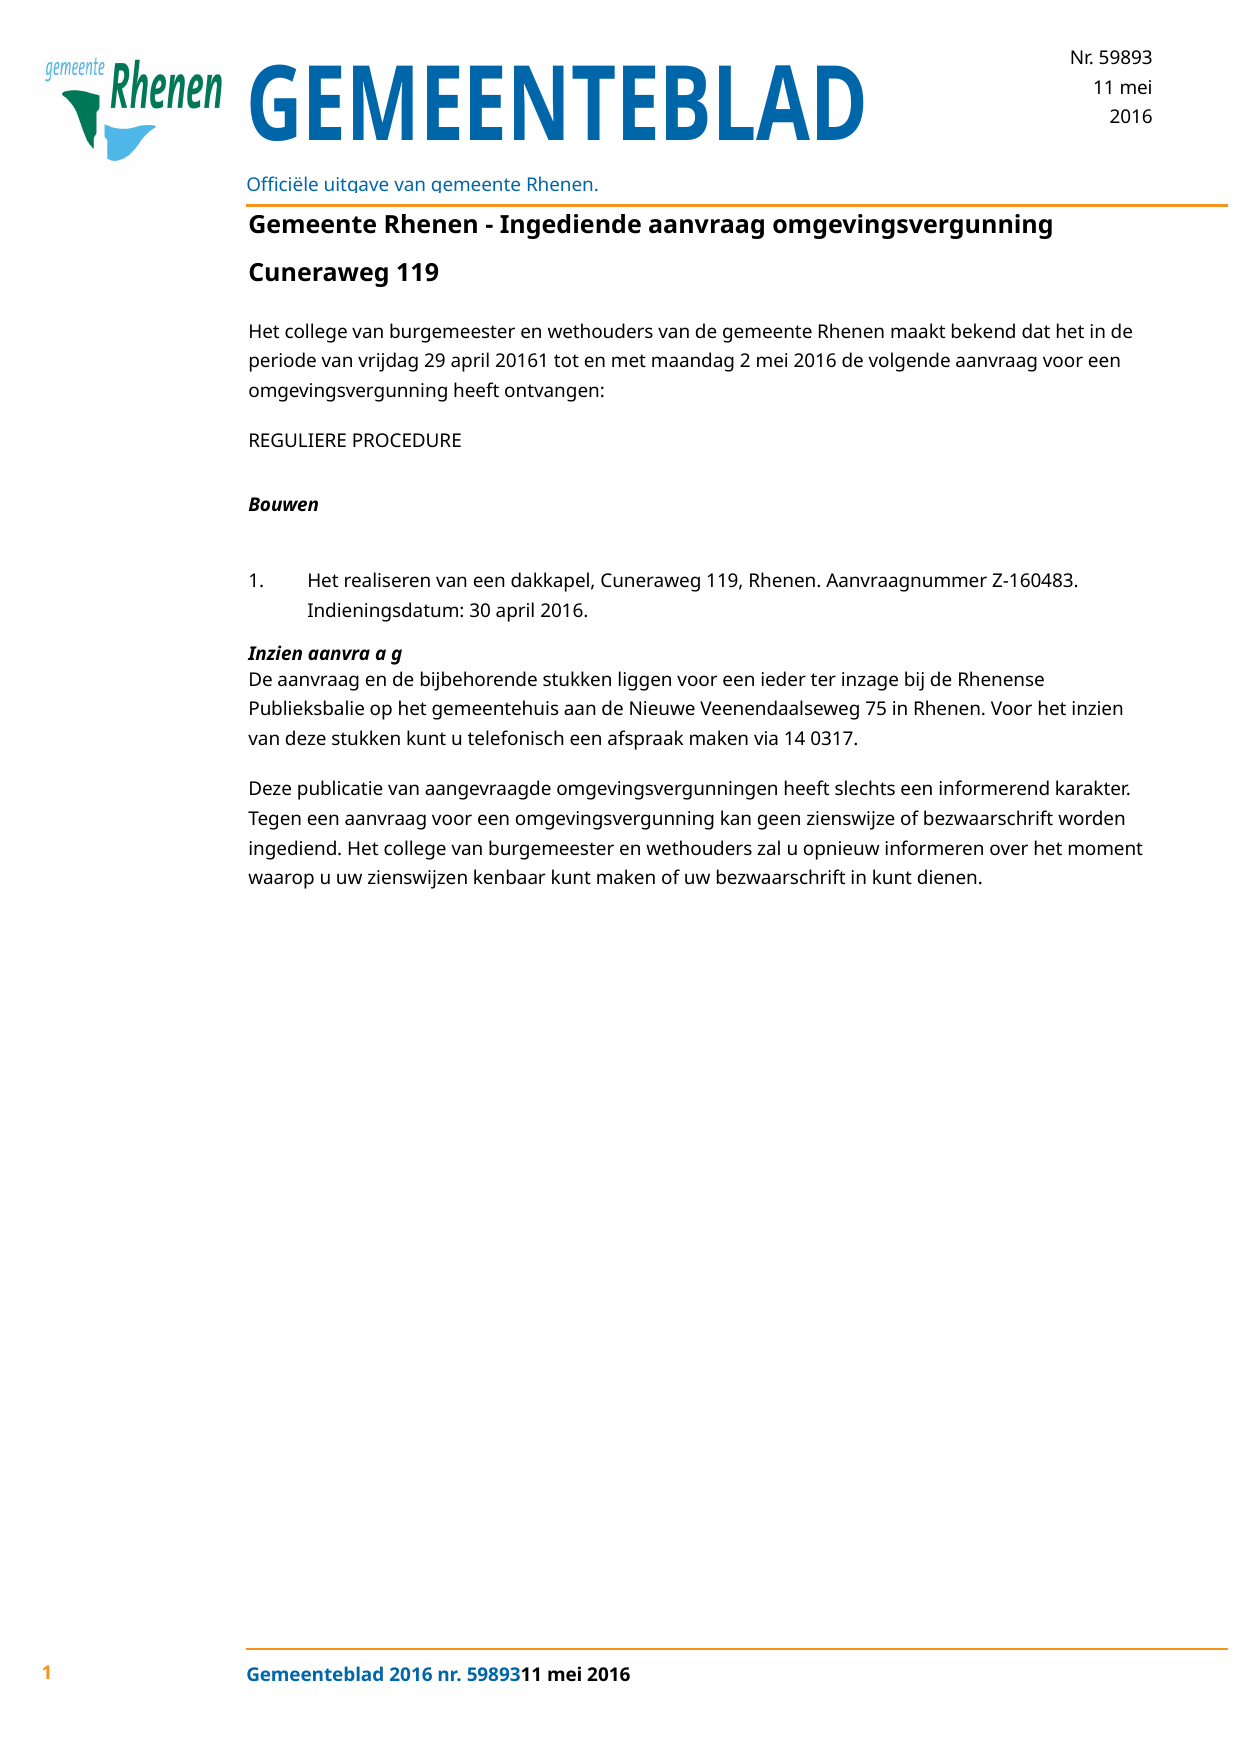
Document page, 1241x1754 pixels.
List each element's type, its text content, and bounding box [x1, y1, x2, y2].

text De aanvraag en de bijbehorende stukken liggen voor een ieder ter inzage bij de Rhenense Publieksbalie op het gemeentehuis aan de Nieuwe Veenendaalseweg 75 in Rhenen. Voor het inzien van deze stukken kunt u telefonisch een afspraak maken via 14 0317. [248, 666, 1152, 751]
text Deze publicatie van aangevraagde omgevingsvergunningen heeft slechts een informerend karakter. Tegen een aanvraag voor een omgevingsvergunning kan geen zienswijze of bezwaarschrift worden ingediend. Het college van burgemeester en wethouders zal u opnieuw informeren over het moment waarop u uw zienswijzen kenbaar kunt maken of uw bezwaarschrift in kunt dienen. [248, 776, 1152, 890]
text REGULIERE PROCEDURE [248, 427, 1152, 453]
text Bouwen [248, 491, 1152, 517]
list Het realiseren van een dakkapel, Cuneraweg 119, Rhenen. Aanvraagnummer Z-160483. Indieningsdatum: 30 april 2016. [248, 568, 1152, 623]
text Gemeente Rhenen - Ingediende aanvraag omgevingsvergunning Cuneraweg 119 [248, 207, 1152, 288]
text Inzien aanvra a g [248, 640, 1152, 666]
text Het college van burgemeester en wethouders van de gemeente Rhenen maakt bekend dat het in de periode van vrijdag 29 april 20161 tot en met maandag 2 mei 2016 de volgende aanvraag voor een omgevingsvergunning heeft ontvangen: [248, 318, 1152, 403]
picture [41, 47, 231, 172]
